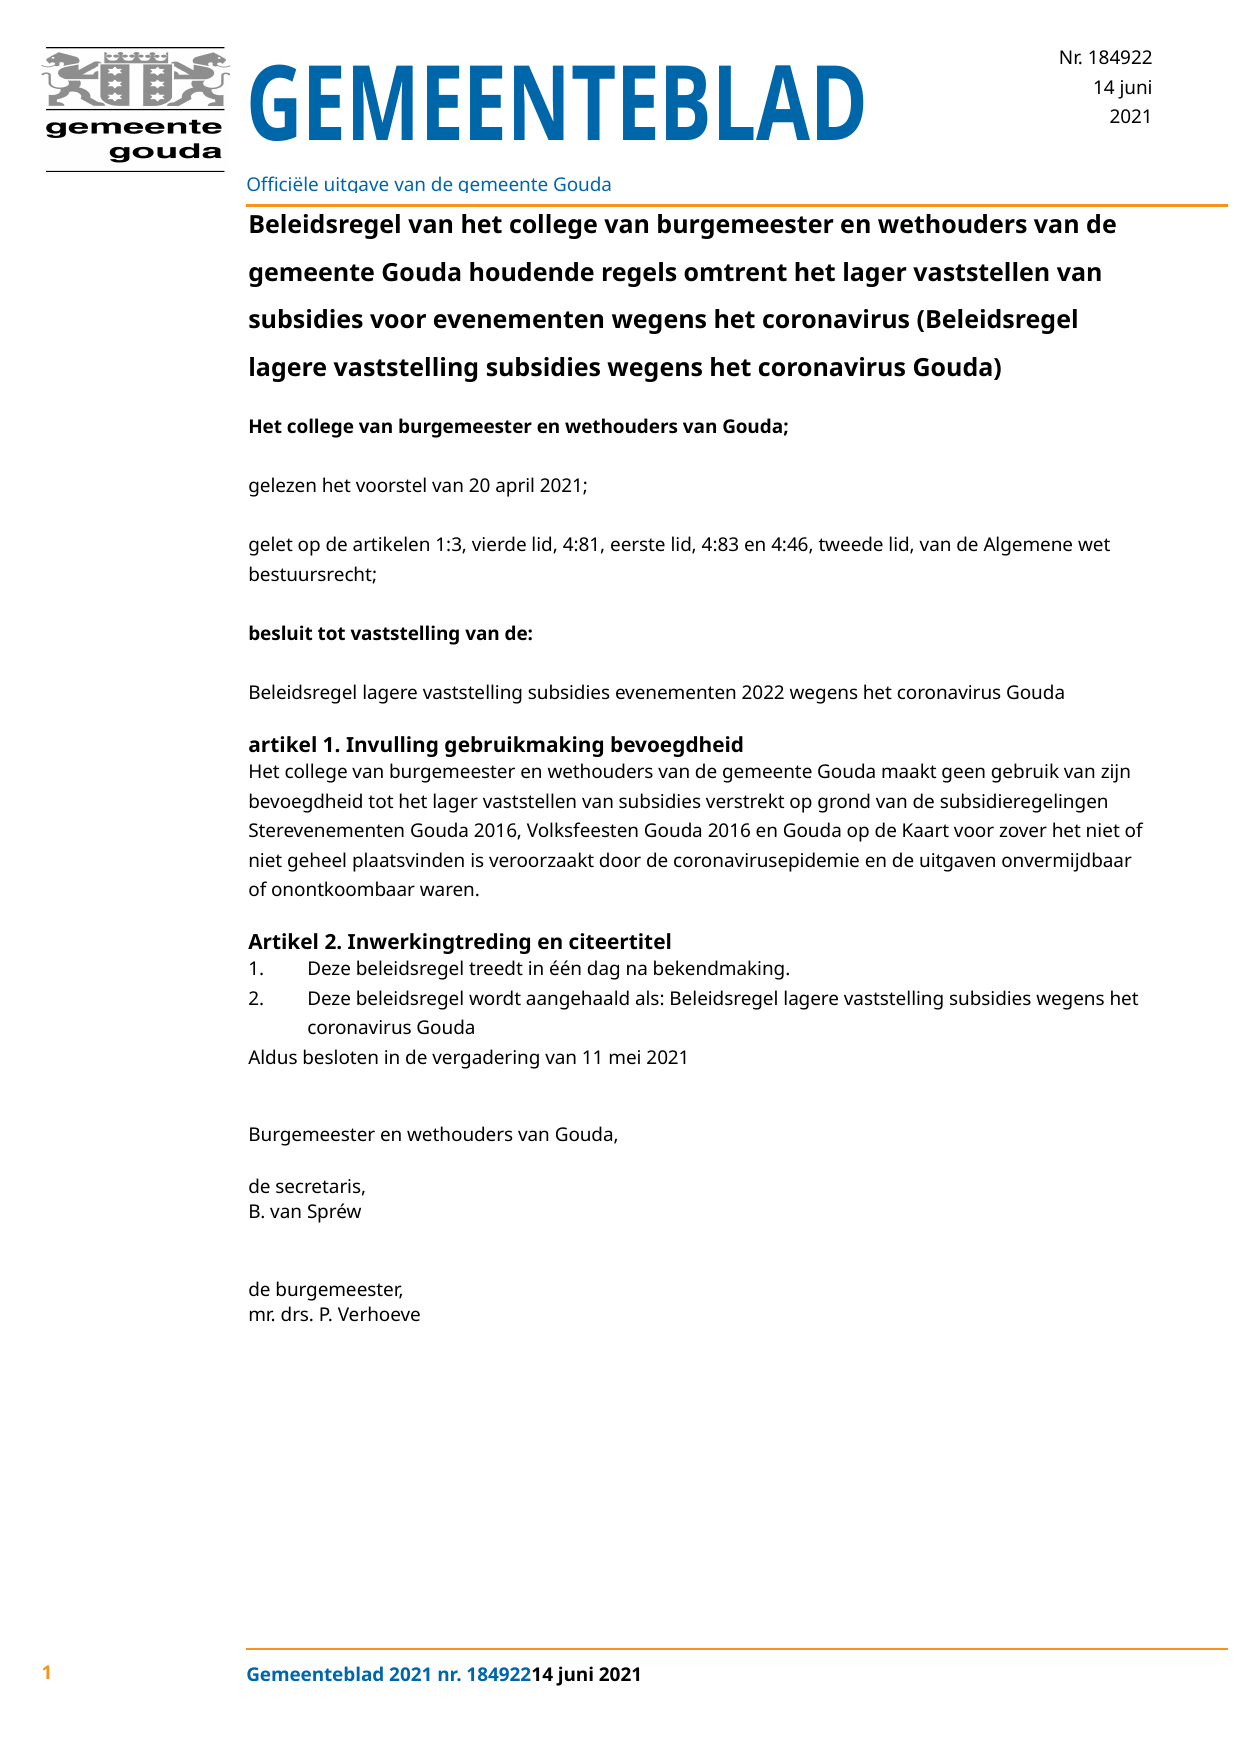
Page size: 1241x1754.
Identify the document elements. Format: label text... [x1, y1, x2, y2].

text de burgemeester, [248, 1276, 1152, 1301]
list Deze beleidsregel wordt aangehaald als: Beleidsregel lagere vaststelling subsidies wegens het coronavirus Gouda [248, 985, 1152, 1040]
text Het college van burgemeester en wethouders van de gemeente Gouda maakt geen gebruik van zijn bevoegdheid tot het lager vaststellen van subsidies verstrekt op grond van de subsidieregelingen Sterevenementen Gouda 2016, Volksfeesten Gouda 2016 en Gouda op de Kaart voor zover het niet of niet geheel plaatsvinden is veroorzaakt door de coronavirusepidemie en de uitgaven onvermijdbaar of onontkoombaar waren. [248, 758, 1152, 902]
text Beleidsregel lagere vaststelling subsidies evenementen 2022 wegens het coronavirus Gouda [248, 679, 1152, 705]
text Beleidsregel van het college van burgemeester en wethouders van de gemeente Gouda houdende regels omtrent het lager vaststellen van subsidies voor evenementen wegens het coronavirus (Beleidsregel lagere vaststelling subsidies wegens het coronavirus Gouda) [248, 207, 1152, 384]
picture [41, 47, 231, 172]
list Deze beleidsregel treedt in één dag na bekendmaking. [248, 955, 1152, 981]
text de secretaris, [248, 1173, 1152, 1198]
text mr. drs. P. Verhoeve [248, 1301, 1152, 1327]
text Aldus besloten in de vergadering van 11 mei 2021 [248, 1044, 1152, 1070]
text gelezen het voorstel van 20 april 2021; [248, 472, 1152, 498]
text Het college van burgemeester en wethouders van Gouda; [248, 413, 1152, 439]
text artikel 1. Invulling gebruikmaking bevoegdheid [248, 730, 1152, 758]
text Burgemeester en wethouders van Gouda, [248, 1121, 1152, 1147]
text gelet op de artikelen 1:3, vierde lid, 4:81, eerste lid, 4:83 en 4:46, tweede lid, van de Algemene wet bestuursrecht; [248, 531, 1152, 587]
text besluit tot vaststelling van de: [248, 620, 1152, 646]
text B. van Spréw [248, 1198, 1152, 1224]
text Artikel 2. Inwerkingtreding en citeertitel [248, 927, 1152, 955]
